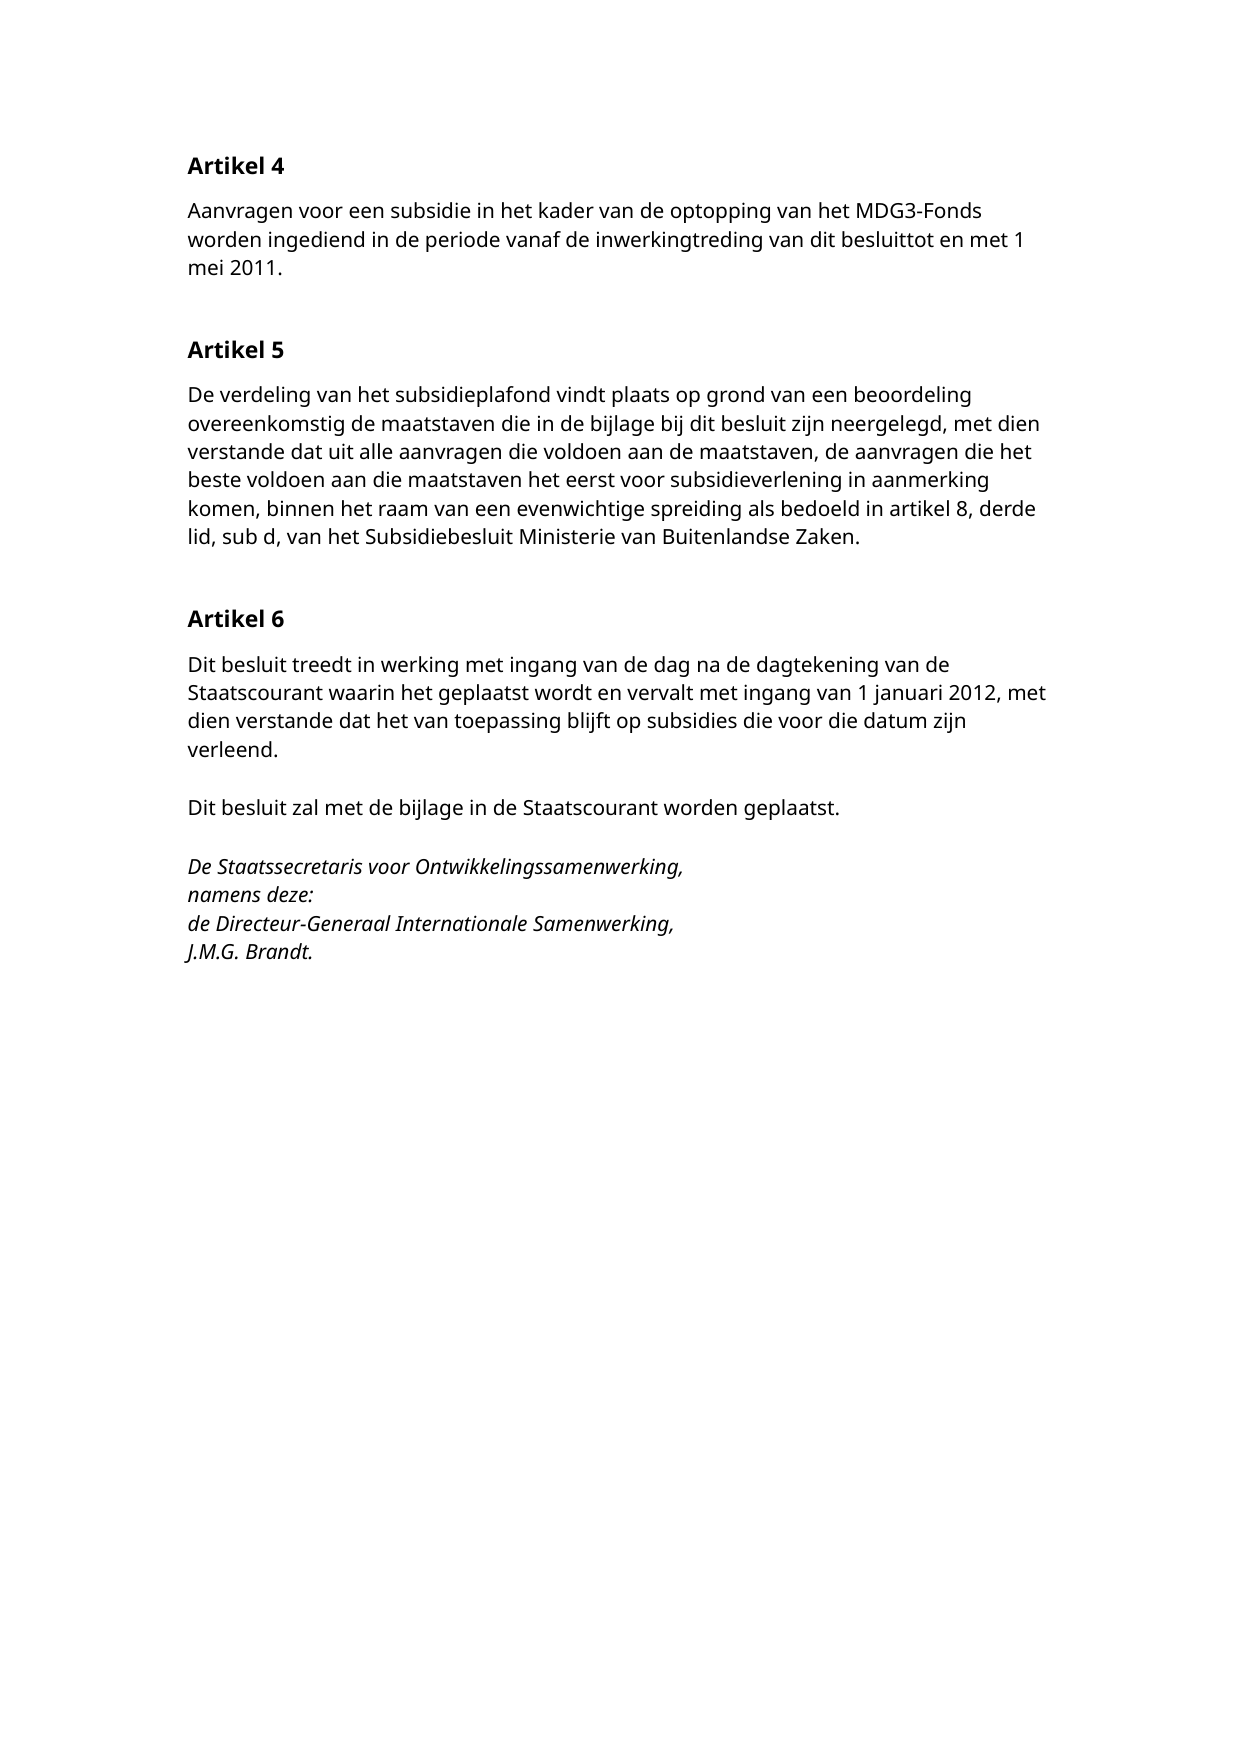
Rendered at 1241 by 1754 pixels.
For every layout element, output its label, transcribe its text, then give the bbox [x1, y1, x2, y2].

text Aanvragen voor een subsidie in het kader van de optopping van het MDG3-Fonds worden ingediend in de periode vanaf de inwerkingtreding van dit besluittot en met 1 mei 2011. [187, 196, 1053, 282]
subtitle Artikel 5 [187, 334, 1053, 365]
text namens deze: [187, 880, 1053, 909]
text De verdeling van het subsidieplafond vindt plaats op grond van een beoordeling overeenkomstig de maatstaven die in de bijlage bij dit besluit zijn neergelegd, met dien verstande dat uit alle aanvragen die voldoen aan de maatstaven, de aanvragen die het beste voldoen aan die maatstaven het eerst voor subsidieverlening in aanmerking komen, binnen het raam van een evenwichtige spreiding als bedoeld in artikel 8, derde lid, sub d, van het Subsidiebesluit Ministerie van Buitenlandse Zaken. [187, 380, 1053, 551]
text Dit besluit zal met de bijlage in de Staatscourant worden geplaatst. [187, 793, 1053, 822]
text De Staatssecretaris voor Ontwikkelingssamenwerking, [187, 852, 1053, 880]
text Dit besluit treedt in werking met ingang van de dag na de dagtekening van de Staatscourant waarin het geplaatst wordt en vervalt met ingang van 1 januari 2012, met dien verstande dat het van toepassing blijft op subsidies die voor die datum zijn verleend. [187, 650, 1053, 763]
subtitle Artikel 6 [187, 603, 1053, 635]
subtitle Artikel 4 [187, 150, 1053, 181]
text J.M.G. Brandt. [187, 937, 1053, 966]
text de Directeur-Generaal Internationale Samenwerking, [187, 909, 1053, 937]
